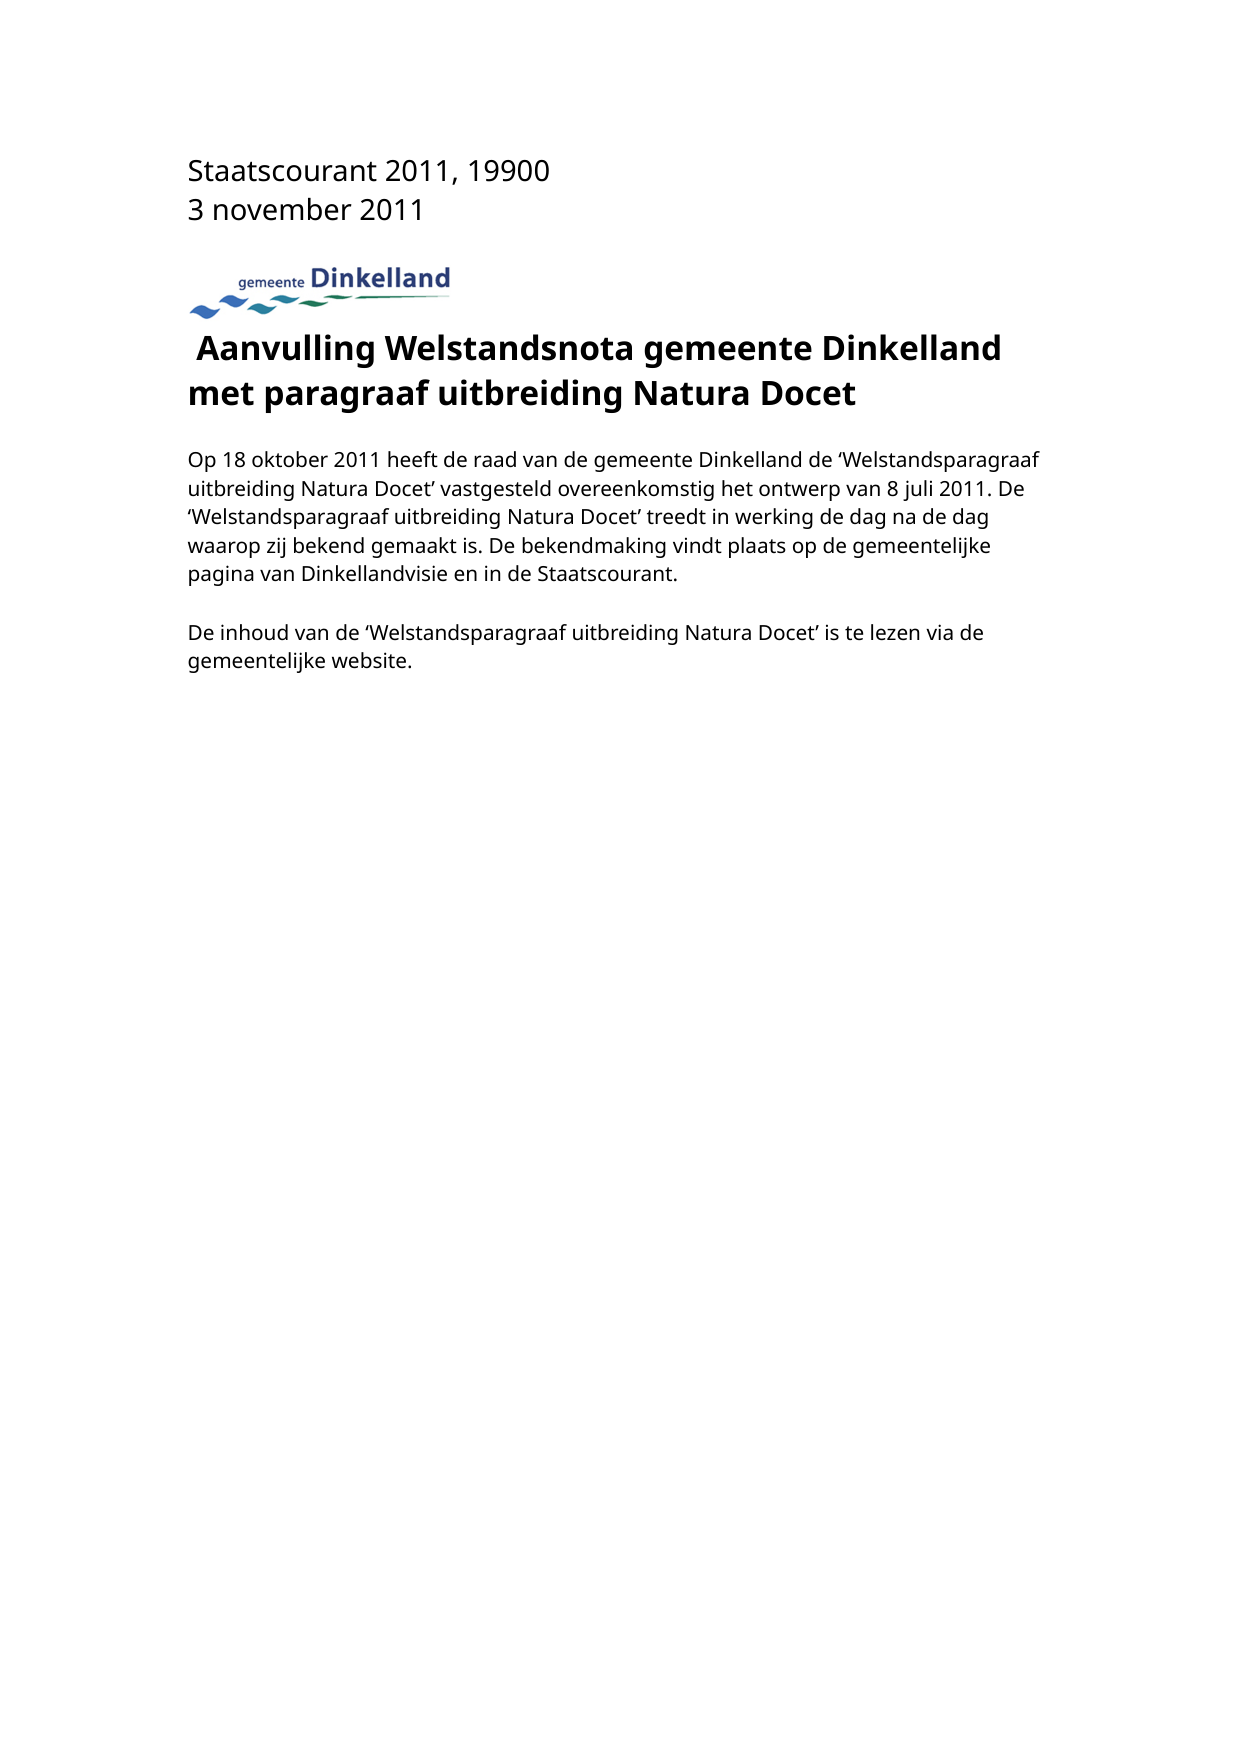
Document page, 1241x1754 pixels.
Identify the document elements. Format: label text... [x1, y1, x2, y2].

text Op 18 oktober 2011 heeft de raad van de gemeente Dinkelland de ‘Welstandsparagraaf uitbreiding Natura Docet’ vastgesteld overeenkomstig het ontwerp van 8 juli 2011. De ‘Welstandsparagraaf uitbreiding Natura Docet’ treedt in werking de dag na de dag waarop zij bekend gemaakt is. De bekendmaking vindt plaats op de gemeentelijke pagina van Dinkellandvisie en in de Staatscourant. [187, 446, 1053, 588]
text Staatscourant 2011, 19900 [187, 150, 1053, 190]
picture [187, 258, 454, 325]
text De inhoud van de ‘Welstandsparagraaf uitbreiding Natura Docet’ is te lezen via de gemeentelijke website. [187, 618, 1053, 675]
subtitle Aanvulling Welstandsnota gemeente Dinkelland met paragraaf uitbreiding Natura Docet [187, 271, 1053, 416]
text 3 november 2011 [187, 190, 1053, 229]
